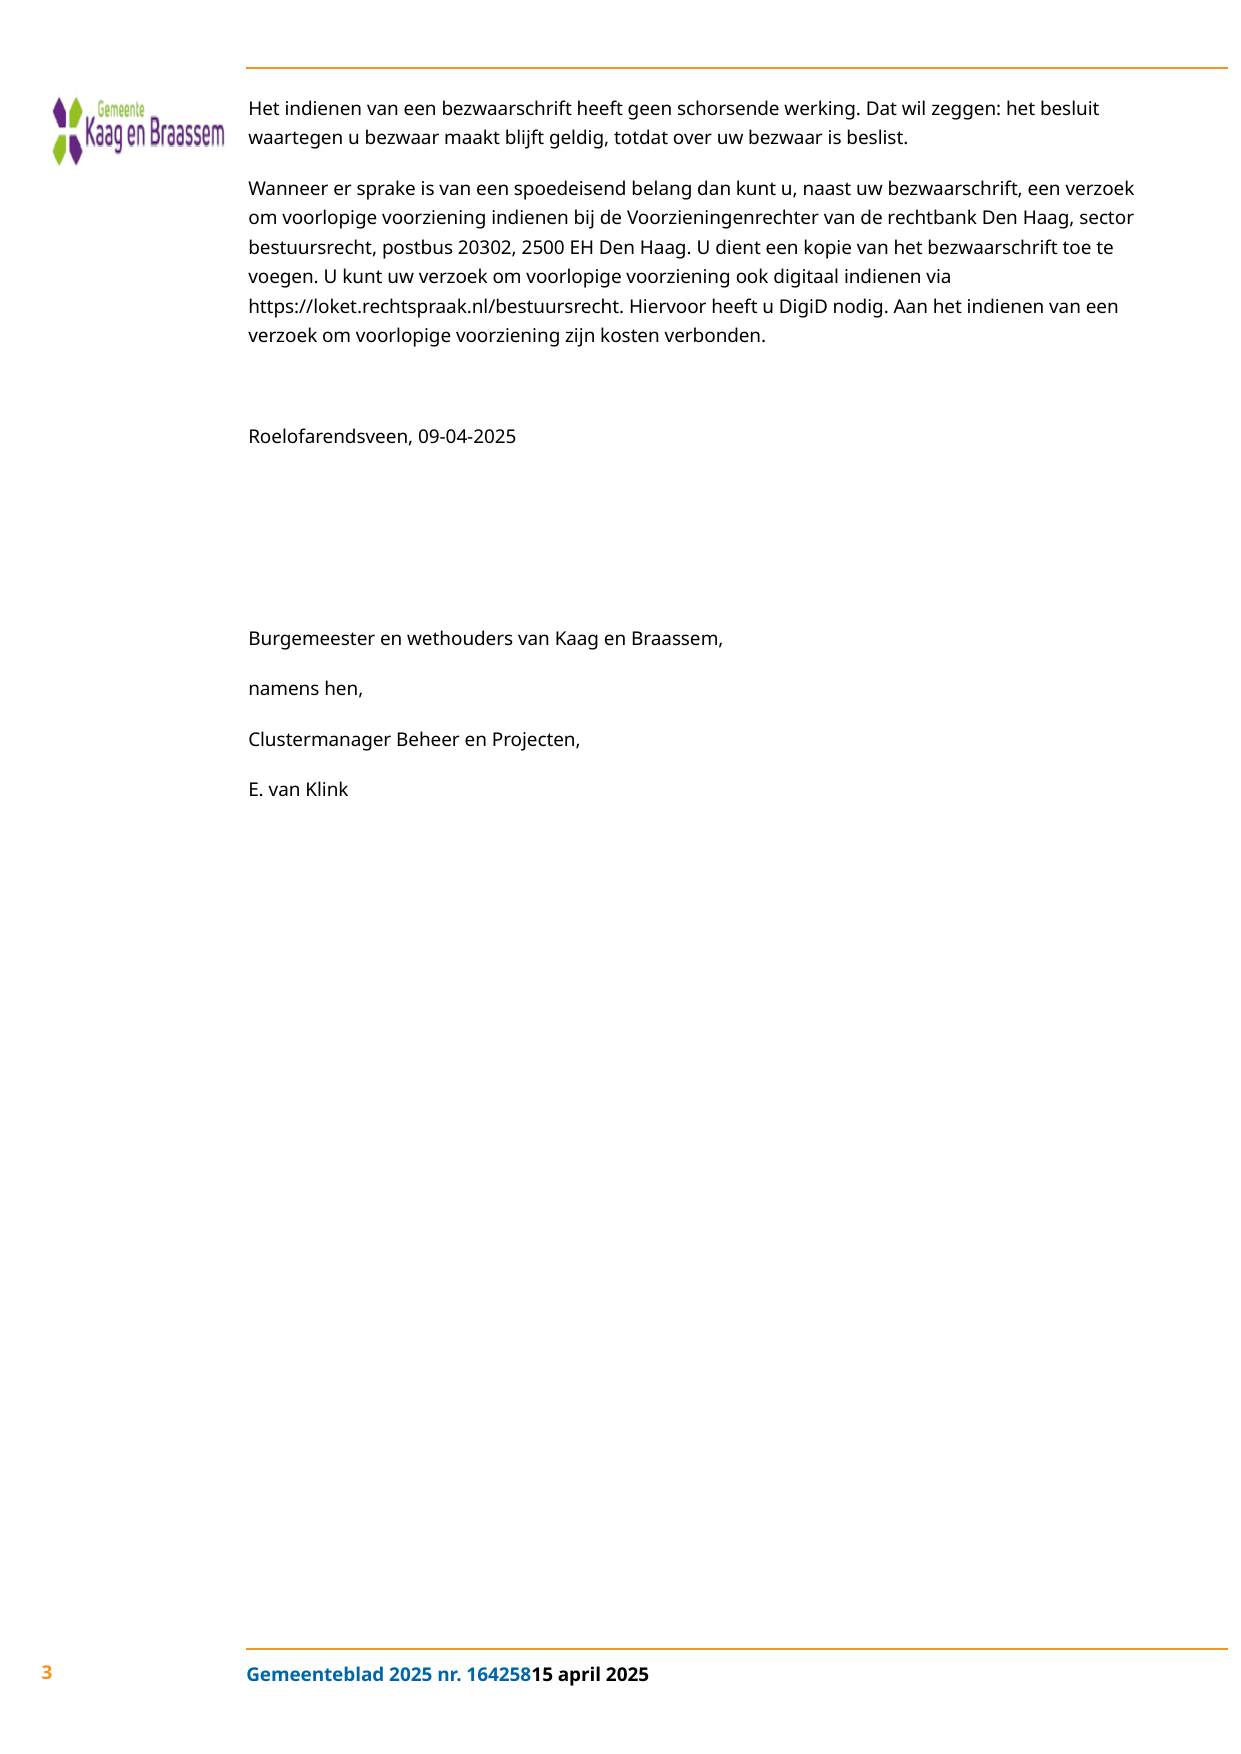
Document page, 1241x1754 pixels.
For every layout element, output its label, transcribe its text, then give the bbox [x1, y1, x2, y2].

text Wanneer er sprake is van een spoedeisend belang dan kunt u, naast uw bezwaarschrift, een verzoek om voorlopige voorziening indienen bij de Voorzieningenrechter van de rechtbank Den Haag, sector bestuursrecht, postbus 20302, 2500 EH Den Haag. U dient een kopie van het bezwaarschrift toe te voegen. U kunt uw verzoek om voorlopige voorziening ook digitaal indienen via https://loket.rechtspraak.nl/bestuursrecht. Hiervoor heeft u DigiD nodig. Aan het indienen van een verzoek om voorlopige voorziening zijn kosten verbonden. [248, 175, 1152, 348]
picture [41, 47, 231, 172]
text namens hen, [248, 676, 1152, 701]
text Clustermanager Beheer en Projecten, [248, 726, 1152, 752]
text Roelofarendsveen, 09-04-2025 [248, 423, 1152, 449]
text E. van Klink [248, 776, 1152, 802]
text Burgemeester en wethouders van Kaag en Braassem, [248, 625, 1152, 651]
text Het indienen van een bezwaarschrift heeft geen schorsende werking. Dat wil zeggen: het besluit waartegen u bezwaar maakt blijft geldig, totdat over uw bezwaar is beslist. [248, 95, 1152, 150]
